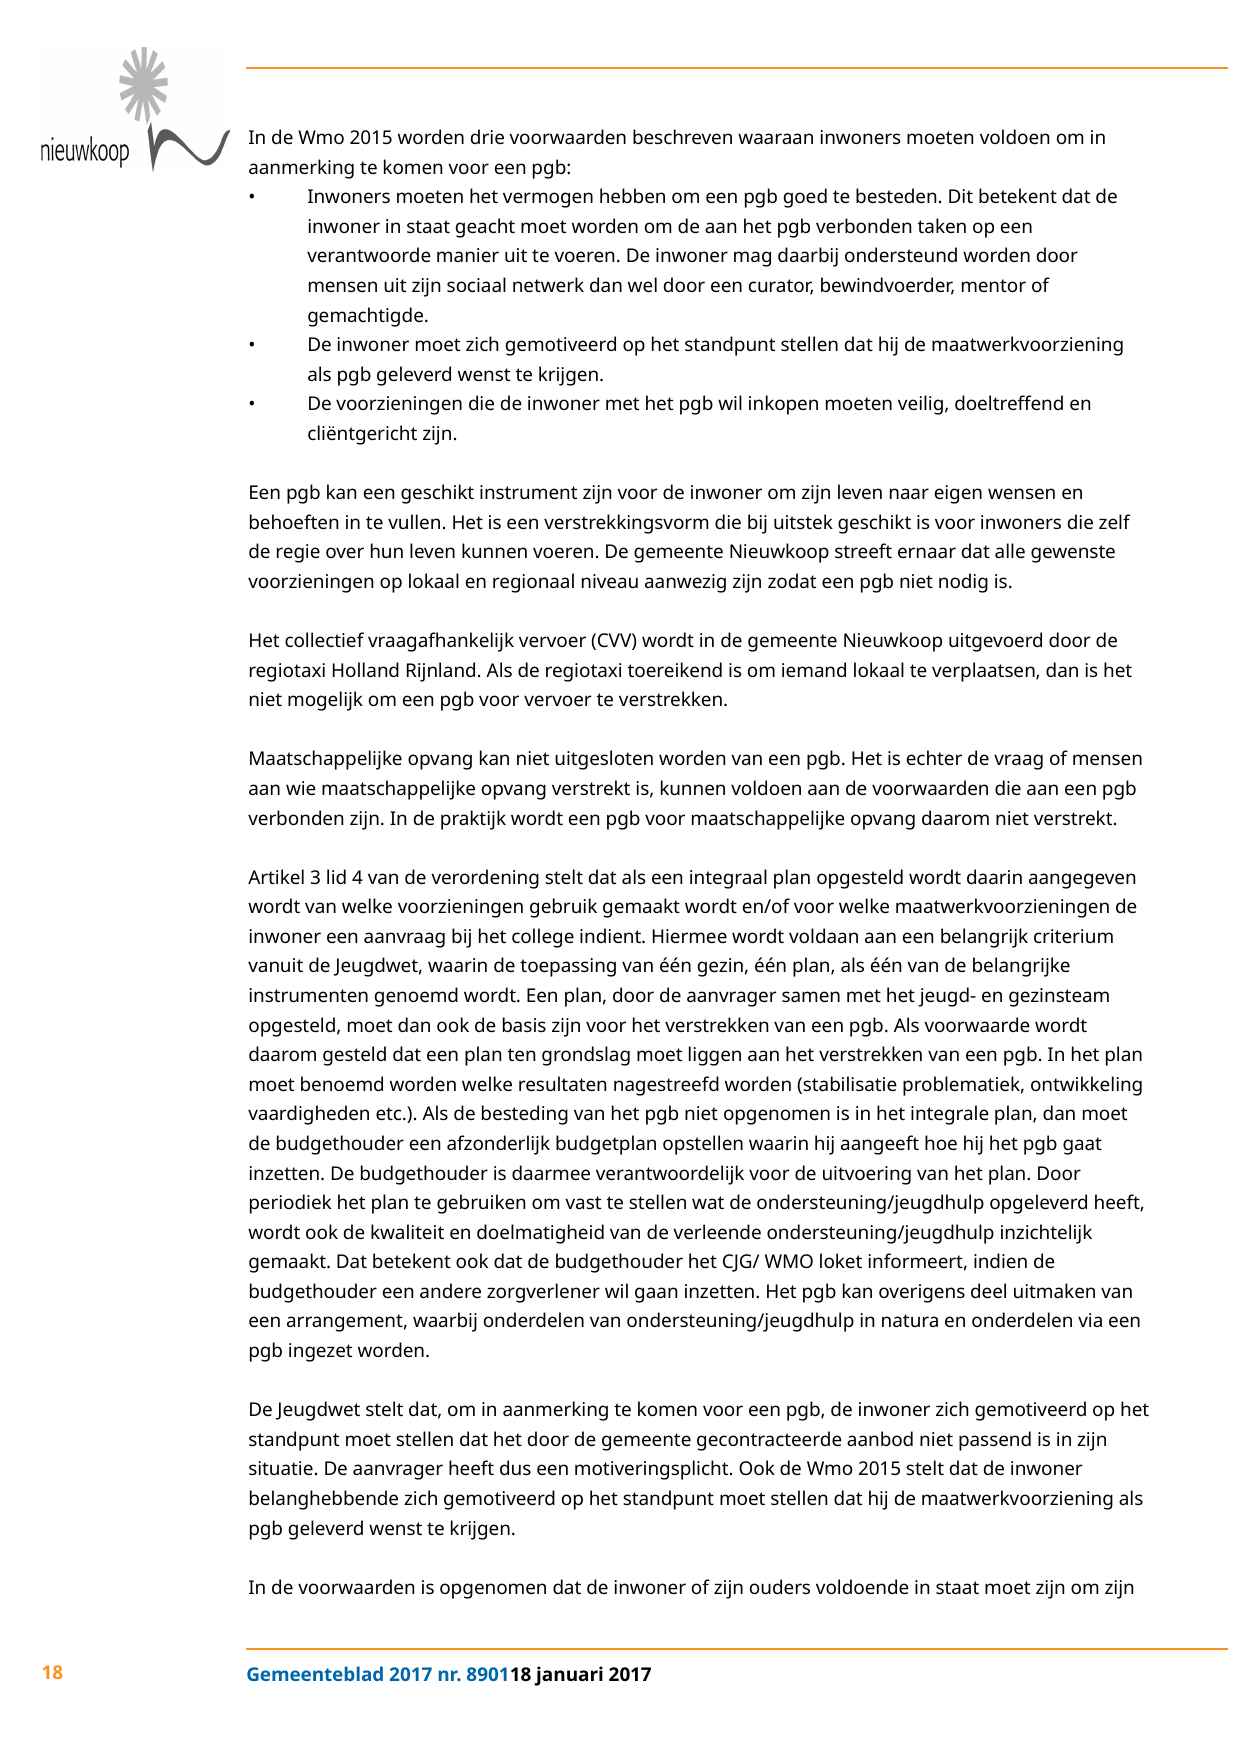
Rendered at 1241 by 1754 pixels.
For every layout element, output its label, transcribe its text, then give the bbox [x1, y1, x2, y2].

text In de voorwaarden is opgenomen dat de inwoner of zijn ouders voldoende in staat moet zijn om zijn [248, 1574, 1152, 1600]
text Een pgb kan een geschikt instrument zijn voor de inwoner om zijn leven naar eigen wensen en behoeften in te vullen. Het is een verstrekkingsvorm die bij uitstek geschikt is voor inwoners die zelf de regie over hun leven kunnen voeren. De gemeente Nieuwkoop streeft ernaar dat alle gewenste voorzieningen op lokaal en regionaal niveau aanwezig zijn zodat een pgb niet nodig is. [248, 479, 1152, 594]
text Het collectief vraagafhankelijk vervoer (CVV) wordt in de gemeente Nieuwkoop uitgevoerd door de regiotaxi Holland Rijnland. Als de regiotaxi toereikend is om iemand lokaal te verplaatsen, dan is het niet mogelijk om een pgb voor vervoer te verstrekken. [248, 627, 1152, 712]
list De inwoner moet zich gemotiveerd op het standpunt stellen dat hij de maatwerkvoorziening als pgb geleverd wenst te krijgen. [248, 331, 1152, 387]
list De voorzieningen die de inwoner met het pgb wil inkopen moeten veilig, doeltreffend en cliëntgericht zijn. [248, 391, 1152, 446]
picture [41, 47, 231, 172]
list Inwoners moeten het vermogen hebben om een pgb goed te besteden. Dit betekent dat de inwoner in staat geacht moet worden om de aan het pgb verbonden taken op een verantwoorde manier uit te voeren. De inwoner mag daarbij ondersteund worden door mensen uit zijn sociaal netwerk dan wel door een curator, bewindvoerder, mentor of gemachtigde. [248, 183, 1152, 328]
text Maatschappelijke opvang kan niet uitgesloten worden van een pgb. Het is echter de vraag of mensen aan wie maatschappelijke opvang verstrekt is, kunnen voldoen aan de voorwaarden die aan een pgb verbonden zijn. In de praktijk wordt een pgb voor maatschappelijke opvang daarom niet verstrekt. [248, 746, 1152, 831]
text Artikel 3 lid 4 van de verordening stelt dat als een integraal plan opgesteld wordt daarin aangegeven wordt van welke voorzieningen gebruik gemaakt wordt en/of voor welke maatwerkvoorzieningen de inwoner een aanvraag bij het college indient. Hiermee wordt voldaan aan een belangrijk criterium vanuit de Jeugdwet, waarin de toepassing van één gezin, één plan, als één van de belangrijke instrumenten genoemd wordt. Een plan, door de aanvrager samen met het jeugd- en gezinsteam opgesteld, moet dan ook de basis zijn voor het verstrekken van een pgb. Als voorwaarde wordt daarom gesteld dat een plan ten grondslag moet liggen aan het verstrekken van een pgb. In het plan moet benoemd worden welke resultaten nagestreefd worden (stabilisatie problematiek, ontwikkeling vaardigheden etc.). Als de besteding van het pgb niet opgenomen is in het integrale plan, dan moet de budgethouder een afzonderlijk budgetplan opstellen waarin hij aangeeft hoe hij het pgb gaat inzetten. De budgethouder is daarmee verantwoordelijk voor de uitvoering van het plan. Door periodiek het plan te gebruiken om vast te stellen wat de ondersteuning/jeugdhulp opgeleverd heeft, wordt ook de kwaliteit en doelmatigheid van de verleende ondersteuning/jeugdhulp inzichtelijk gemaakt. Dat betekent ook dat de budgethouder het CJG/ WMO loket informeert, indien de budgethouder een andere zorgverlener wil gaan inzetten. Het pgb kan overigens deel uitmaken van een arrangement, waarbij onderdelen van ondersteuning/jeugdhulp in natura en onderdelen via een pgb ingezet worden. [248, 864, 1152, 1363]
text De Jeugdwet stelt dat, om in aanmerking te komen voor een pgb, de inwoner zich gemotiveerd op het standpunt moet stellen dat het door de gemeente gecontracteerde aanbod niet passend is in zijn situatie. De aanvrager heeft dus een motiveringsplicht. Ook de Wmo 2015 stelt dat de inwoner belanghebbende zich gemotiveerd op het standpunt moet stellen dat hij de maatwerkvoorziening als pgb geleverd wenst te krijgen. [248, 1396, 1152, 1541]
text In de Wmo 2015 worden drie voorwaarden beschreven waaraan inwoners moeten voldoen om in aanmerking te komen voor een pgb: [248, 124, 1152, 180]
